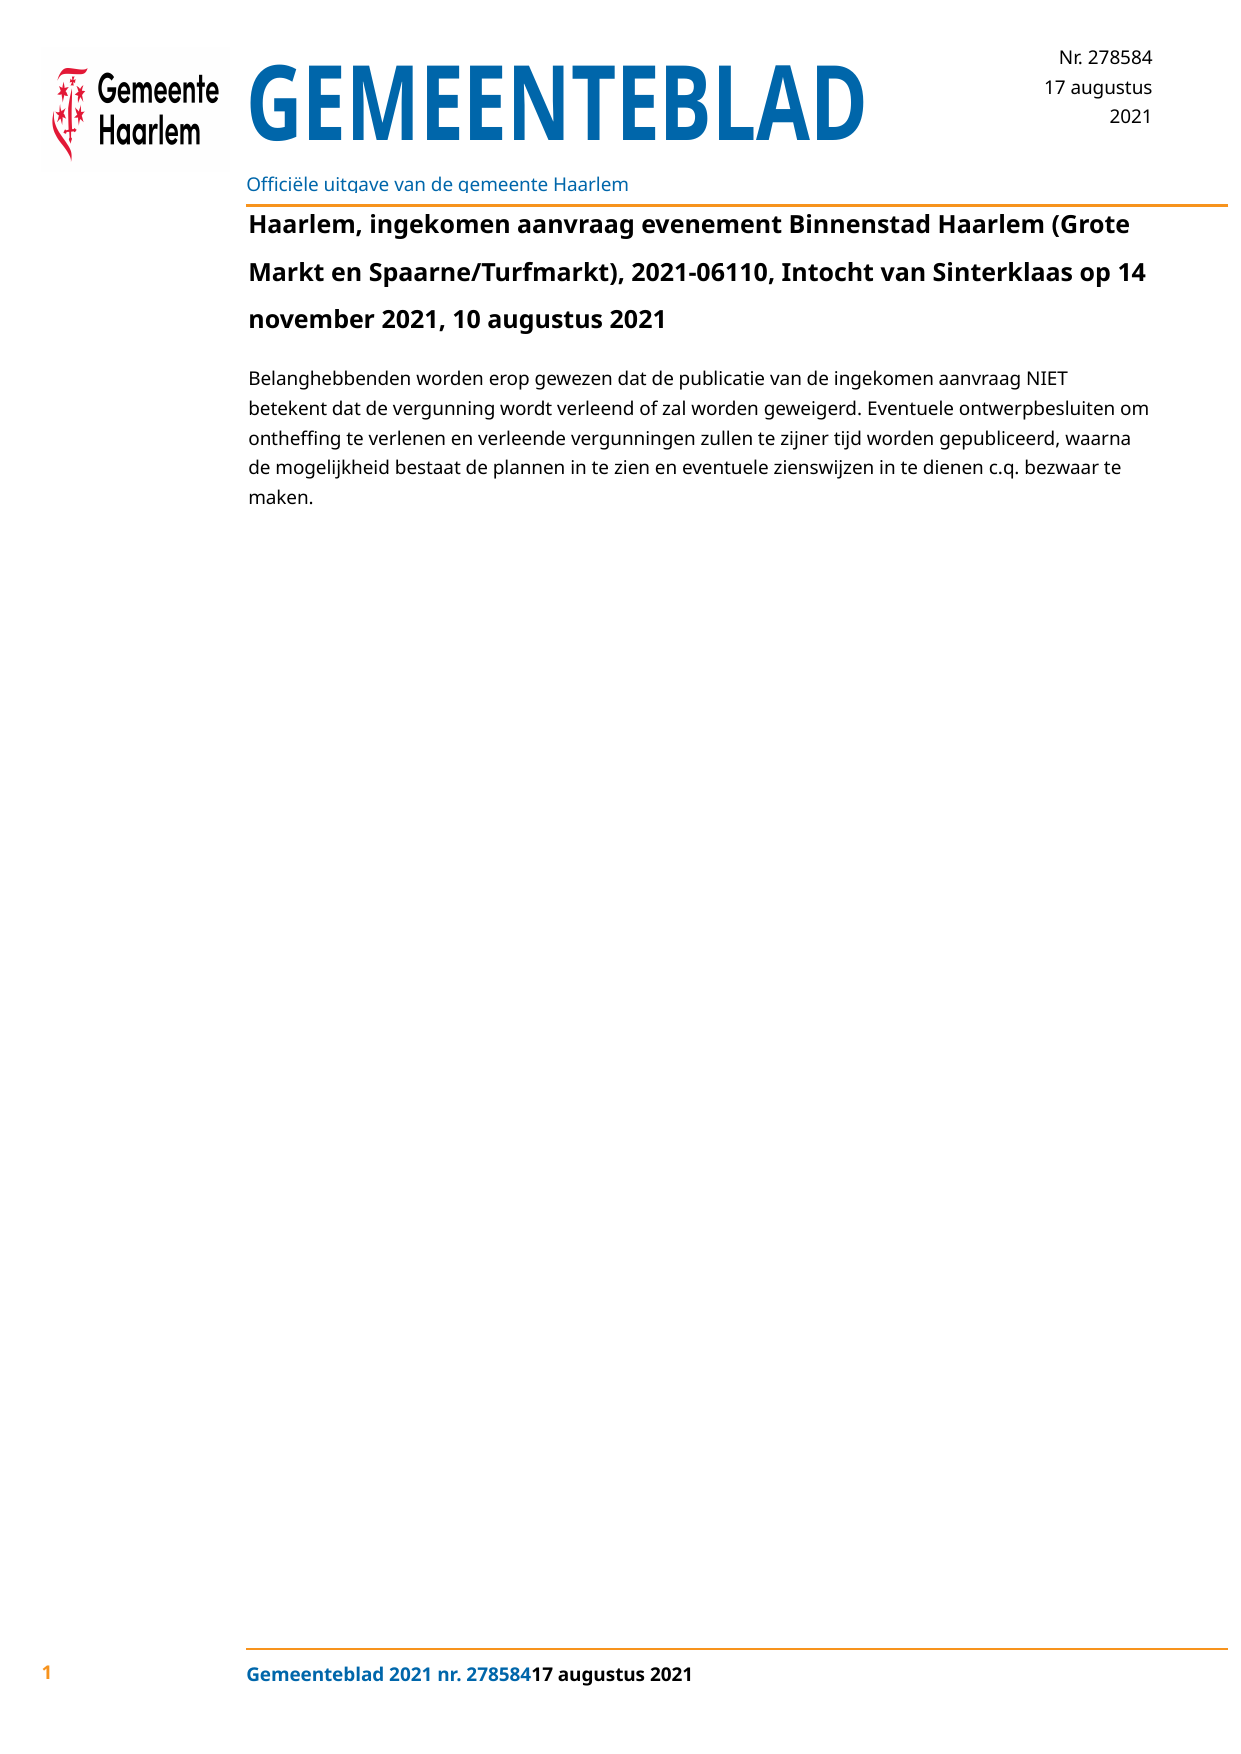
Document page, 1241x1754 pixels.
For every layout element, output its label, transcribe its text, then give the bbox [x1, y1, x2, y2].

text Belanghebbenden worden erop gewezen dat de publicatie van de ingekomen aanvraag NIET betekent dat de vergunning wordt verleend of zal worden geweigerd. Eventuele ontwerpbesluiten om ontheffing te verlenen en verleende vergunningen zullen te zijner tijd worden gepubliceerd, waarna de mogelijkheid bestaat de plannen in te zien en eventuele zienswijzen in te dienen c.q. bezwaar te maken. [248, 366, 1152, 509]
picture [41, 47, 231, 172]
text Haarlem, ingekomen aanvraag evenement Binnenstad Haarlem (Grote Markt en Spaarne/Turfmarkt), 2021-06110, Intocht van Sinterklaas op 14 november 2021, 10 augustus 2021 [248, 207, 1152, 336]
